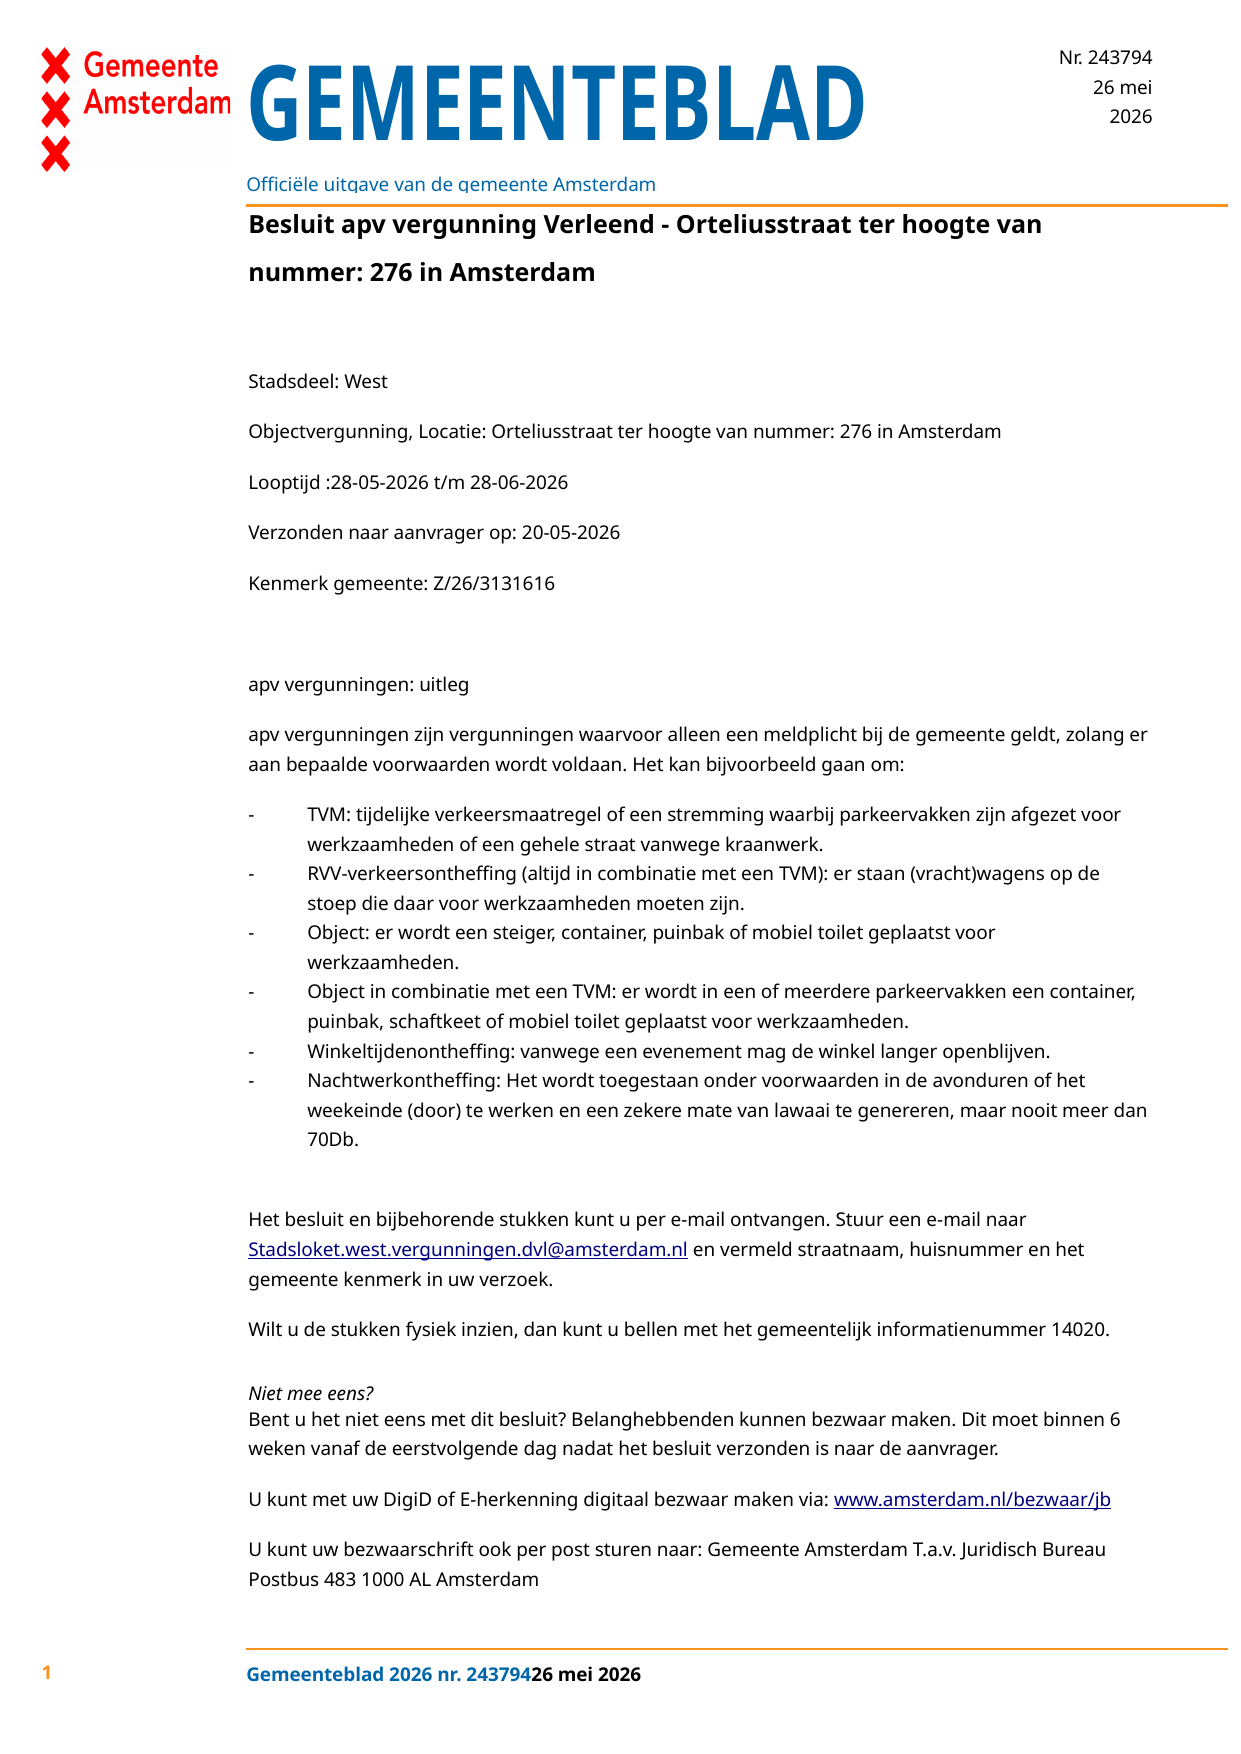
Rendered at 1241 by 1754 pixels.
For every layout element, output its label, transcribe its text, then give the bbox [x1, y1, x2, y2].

picture [41, 47, 231, 172]
text Objectvergunning, Locatie: Orteliusstraat ter hoogte van nummer: 276 in Amsterdam [248, 419, 1152, 444]
list RVV-verkeersontheffing (altijd in combinatie met een TVM): er staan (vracht)wagens op de stoep die daar voor werkzaamheden moeten zijn. [248, 860, 1152, 916]
list TVM: tijdelijke verkeersmaatregel of een stremming waarbij parkeervakken zijn afgezet voor werkzaamheden of een gehele straat vanwege kraanwerk. [248, 801, 1152, 857]
text U kunt uw bezwaarschrift ook per post sturen naar: Gemeente Amsterdam T.a.v. Juridisch Bureau Postbus 483 1000 AL Amsterdam [248, 1536, 1152, 1592]
text apv vergunningen zijn vergunningen waarvoor alleen een meldplicht bij de gemeente geldt, zolang er aan bepaalde voorwaarden wordt voldaan. Het kan bijvoorbeeld gaan om: [248, 721, 1152, 777]
text Kenmerk gemeente: Z/26/3131616 [248, 570, 1152, 596]
text Besluit apv vergunning Verleend - Orteliusstraat ter hoogte van nummer: 276 in Amsterdam [248, 207, 1152, 288]
list Winkeltijdenontheffing: vanwege een evenement mag de winkel langer openblijven. [248, 1038, 1152, 1064]
list Object: er wordt een steiger, container, puinbak of mobiel toilet geplaatst voor werkzaamheden. [248, 919, 1152, 975]
list Object in combinatie met een TVM: er wordt in een of meerdere parkeervakken een container, puinbak, schaftkeet of mobiel toilet geplaatst voor werkzaamheden. [248, 979, 1152, 1034]
text Stadsdeel: West [248, 368, 1152, 394]
text Verzonden naar aanvrager op: 20-05-2026 [248, 519, 1152, 545]
text U kunt met uw DigiD of E-herkenning digitaal bezwaar maken via: www.amsterdam.nl/bezwaar/jb [248, 1486, 1152, 1512]
text Het besluit en bijbehorende stukken kunt u per e-mail ontvangen. Stuur een e-mail naar Stadsloket.west.vergunningen.dvl@amsterdam.nl en vermeld straatnaam, huisnummer en het gemeente kenmerk in uw verzoek. [248, 1207, 1152, 1292]
text Bent u het niet eens met dit besluit? Belanghebbenden kunnen bezwaar maken. Dit moet binnen 6 weken vanaf de eerstvolgende dag nadat het besluit verzonden is naar de aanvrager. [248, 1406, 1152, 1461]
text apv vergunningen: uitleg [248, 671, 1152, 697]
text Wilt u de stukken fysiek inzien, dan kunt u bellen met het gemeentelijk informatienummer 14020. [248, 1316, 1152, 1342]
text Niet mee eens? [248, 1380, 1152, 1406]
text Looptijd :28-05-2026 t/m 28-06-2026 [248, 469, 1152, 495]
list Nachtwerkontheffing: Het wordt toegestaan onder voorwaarden in de avonduren of het weekeinde (door) te werken en een zekere mate van lawaai te genereren, maar nooit meer dan 70Db. [248, 1067, 1152, 1152]
